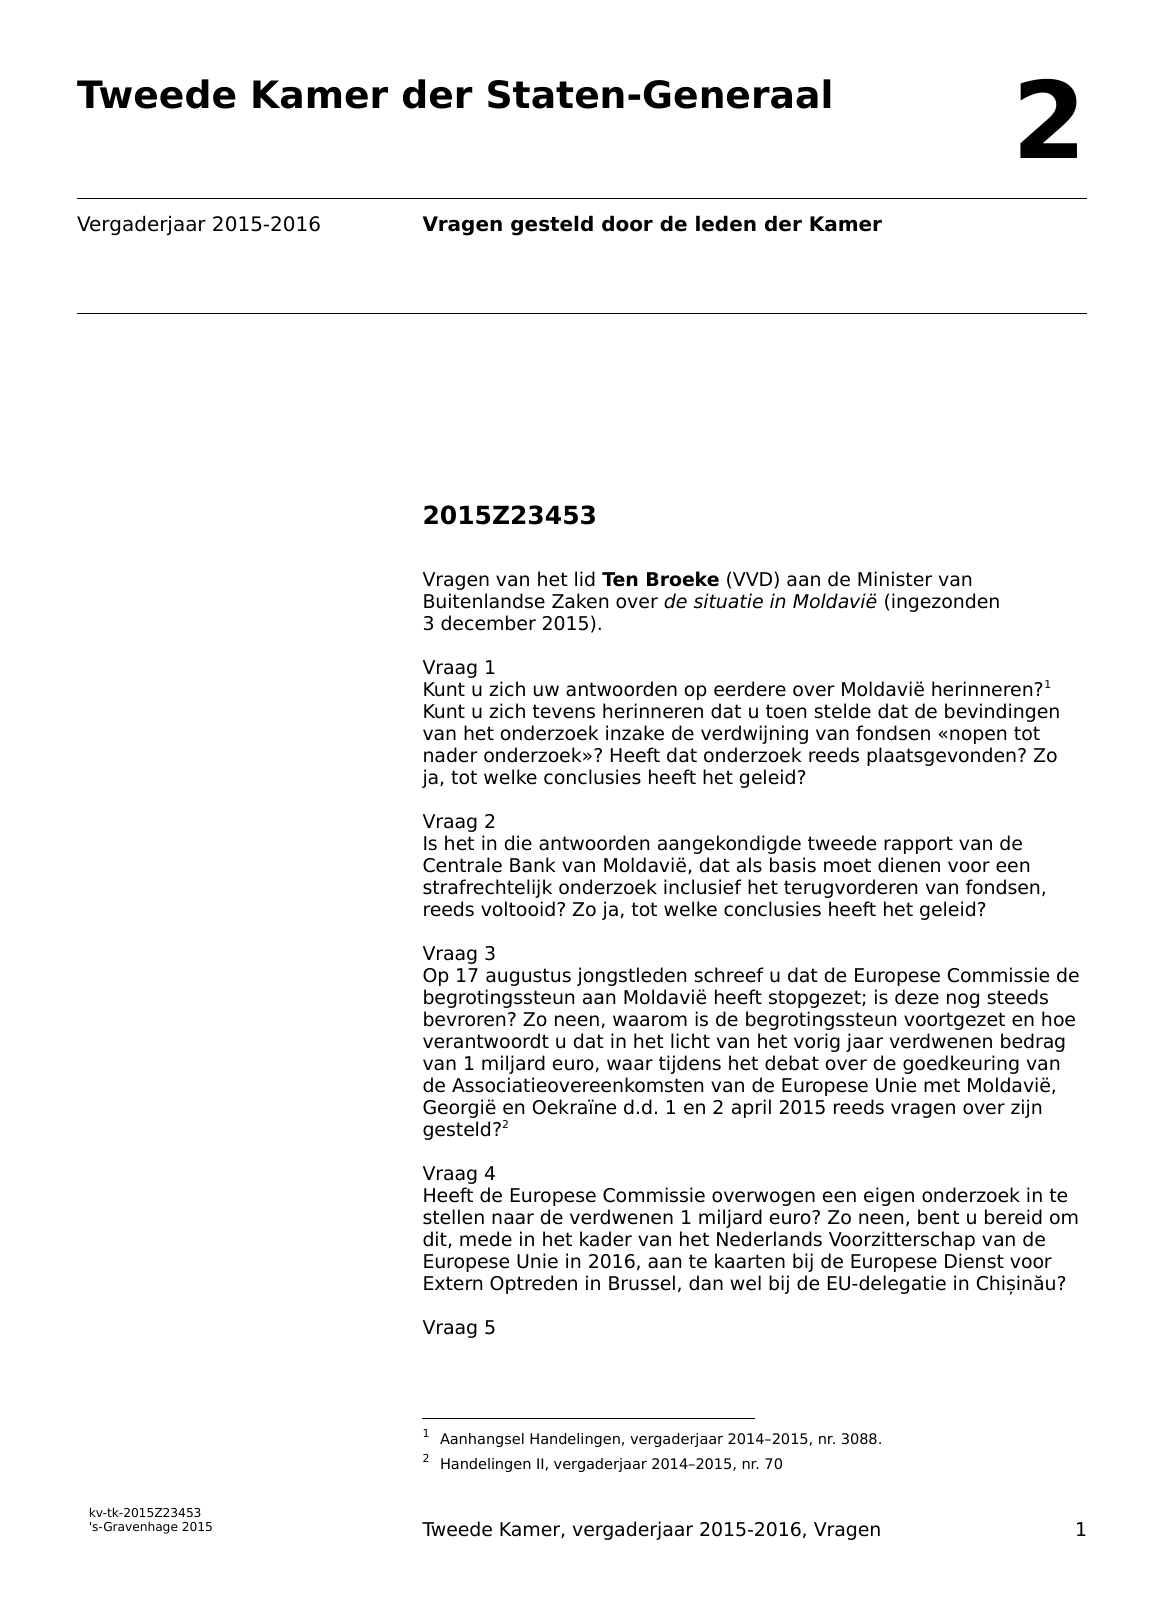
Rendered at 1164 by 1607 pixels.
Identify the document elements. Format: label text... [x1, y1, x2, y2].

text kv-tk-2015Z23453 [88, 1506, 323, 1520]
text Vraag 2 [422, 811, 1087, 833]
text Handelingen II, vergaderjaar 2014–2015, nr. 70 [422, 1452, 1087, 1474]
text Vraag 4 [422, 1163, 1087, 1185]
text Vraag 1 [422, 657, 1087, 679]
text Vraag 3 [422, 943, 1087, 965]
text Op 17 augustus jongstleden schreef u dat de Europese Commissie de begrotingssteun aan Moldavië heeft stopgezet; is deze nog steeds bevroren? Zo neen, waarom is de begrotingssteun voortgezet en hoe verantwoordt u dat in het licht van het vorig jaar verdwenen bedrag van 1 miljard euro, waar tijdens het debat over de goedkeuring van de Associatieovereenkomsten van de Europese Unie met Moldavië, Georgië en Oekraïne d.d. 1 en 2 april 2015 reeds vragen over zijn gesteld? [422, 965, 1087, 1141]
table_cell Vergaderjaar 2015-2016 [77, 199, 422, 313]
text Is het in die antwoorden aangekondigde tweede rapport van de Centrale Bank van Moldavië, dat als basis moet dienen voor een strafrechtelijk onderzoek inclusief het terugvorderen van fondsen, reeds voltooid? Zo ja, tot welke conclusies heeft het geleid? [422, 833, 1087, 921]
table_header Tweede Kamer der Staten-Generaal [77, 59, 886, 198]
text Heeft de Europese Commissie overwogen een eigen onderzoek in te stellen naar de verdwenen 1 miljard euro? Zo neen, bent u bereid om dit, mede in het kader van het Nederlands Voorzitterschap van de Europese Unie in 2016, aan te kaarten bij de Europese Dienst voor Extern Optreden in Brussel, dan wel bij de EU-delegatie in Chișinău? [422, 1185, 1087, 1295]
text Aanhangsel Handelingen, vergaderjaar 2014–2015, nr. 3088. [422, 1427, 1087, 1449]
table_header 2 [886, 59, 1087, 198]
table_cell Vragen gesteld door de leden der Kamer [422, 199, 1087, 313]
text 's-Gravenhage 2015 [88, 1520, 323, 1534]
text Vraag 5 [422, 1317, 1087, 1339]
text 2015Z23453 [422, 501, 1087, 531]
text Vragen van het lid Ten Broeke (VVD) aan de Minister van Buitenlandse Zaken over de situatie in Moldavië (ingezonden 3 december 2015). [422, 569, 1087, 635]
text Kunt u zich uw antwoorden op eerdere over Moldavië herinneren? Kunt u zich tevens herinneren dat u toen stelde dat de bevindingen van het onderzoek inzake de verdwijning van fondsen «nopen tot nader onderzoek»? Heeft dat onderzoek reeds plaatsgevonden? Zo ja, tot welke conclusies heeft het geleid? [422, 679, 1087, 789]
